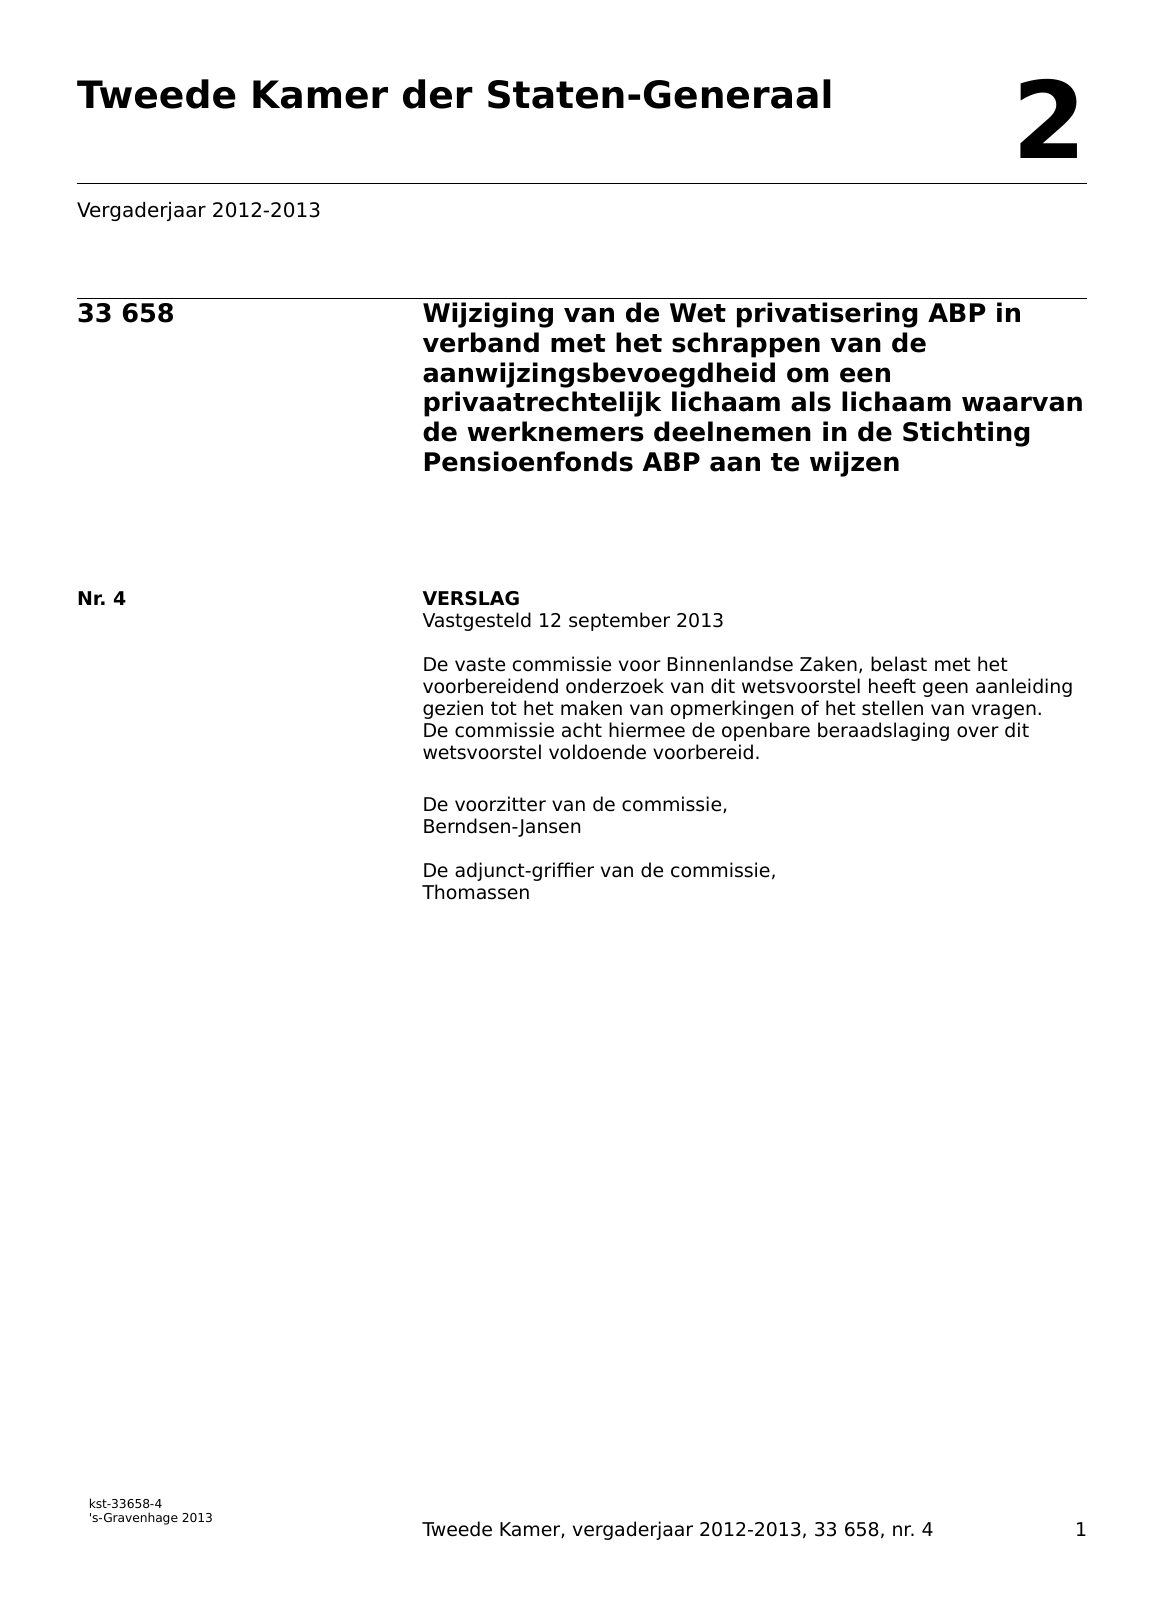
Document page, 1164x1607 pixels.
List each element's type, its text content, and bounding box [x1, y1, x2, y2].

subtitle Nr. 4 VERSLAG [77, 588, 1087, 610]
text 's-Gravenhage 2013 [88, 1511, 323, 1525]
table_header 2 [886, 59, 1087, 183]
text Vastgesteld 12 september 2013 [422, 610, 1087, 632]
subtitle 33 658 Wijziging van de Wet privatisering ABP in verband met het schrappen van de aanwijzingsbevoegdheid om een privaatrechtelijk lichaam als lichaam waarvan de werknemers deelnemen in de Stichting Pensioenfonds ABP aan te wijzen [77, 299, 1087, 477]
text De vaste commissie voor Binnenlandse Zaken, belast met het voorbereidend onderzoek van dit wetsvoorstel heeft geen aanleiding gezien tot het maken van opmerkingen of het stellen van vragen. [422, 654, 1087, 720]
text kst-33658-4 [88, 1497, 323, 1511]
table_cell Vergaderjaar 2012-2013 [77, 184, 1087, 298]
text De adjunct-griffier van de commissie, Thomassen [422, 860, 1087, 904]
text De commissie acht hiermee de openbare beraadslaging over dit wetsvoorstel voldoende voorbereid. [422, 720, 1087, 764]
table_header Tweede Kamer der Staten-Generaal [77, 59, 886, 183]
text De voorzitter van de commissie, Berndsen-Jansen [422, 794, 1087, 838]
